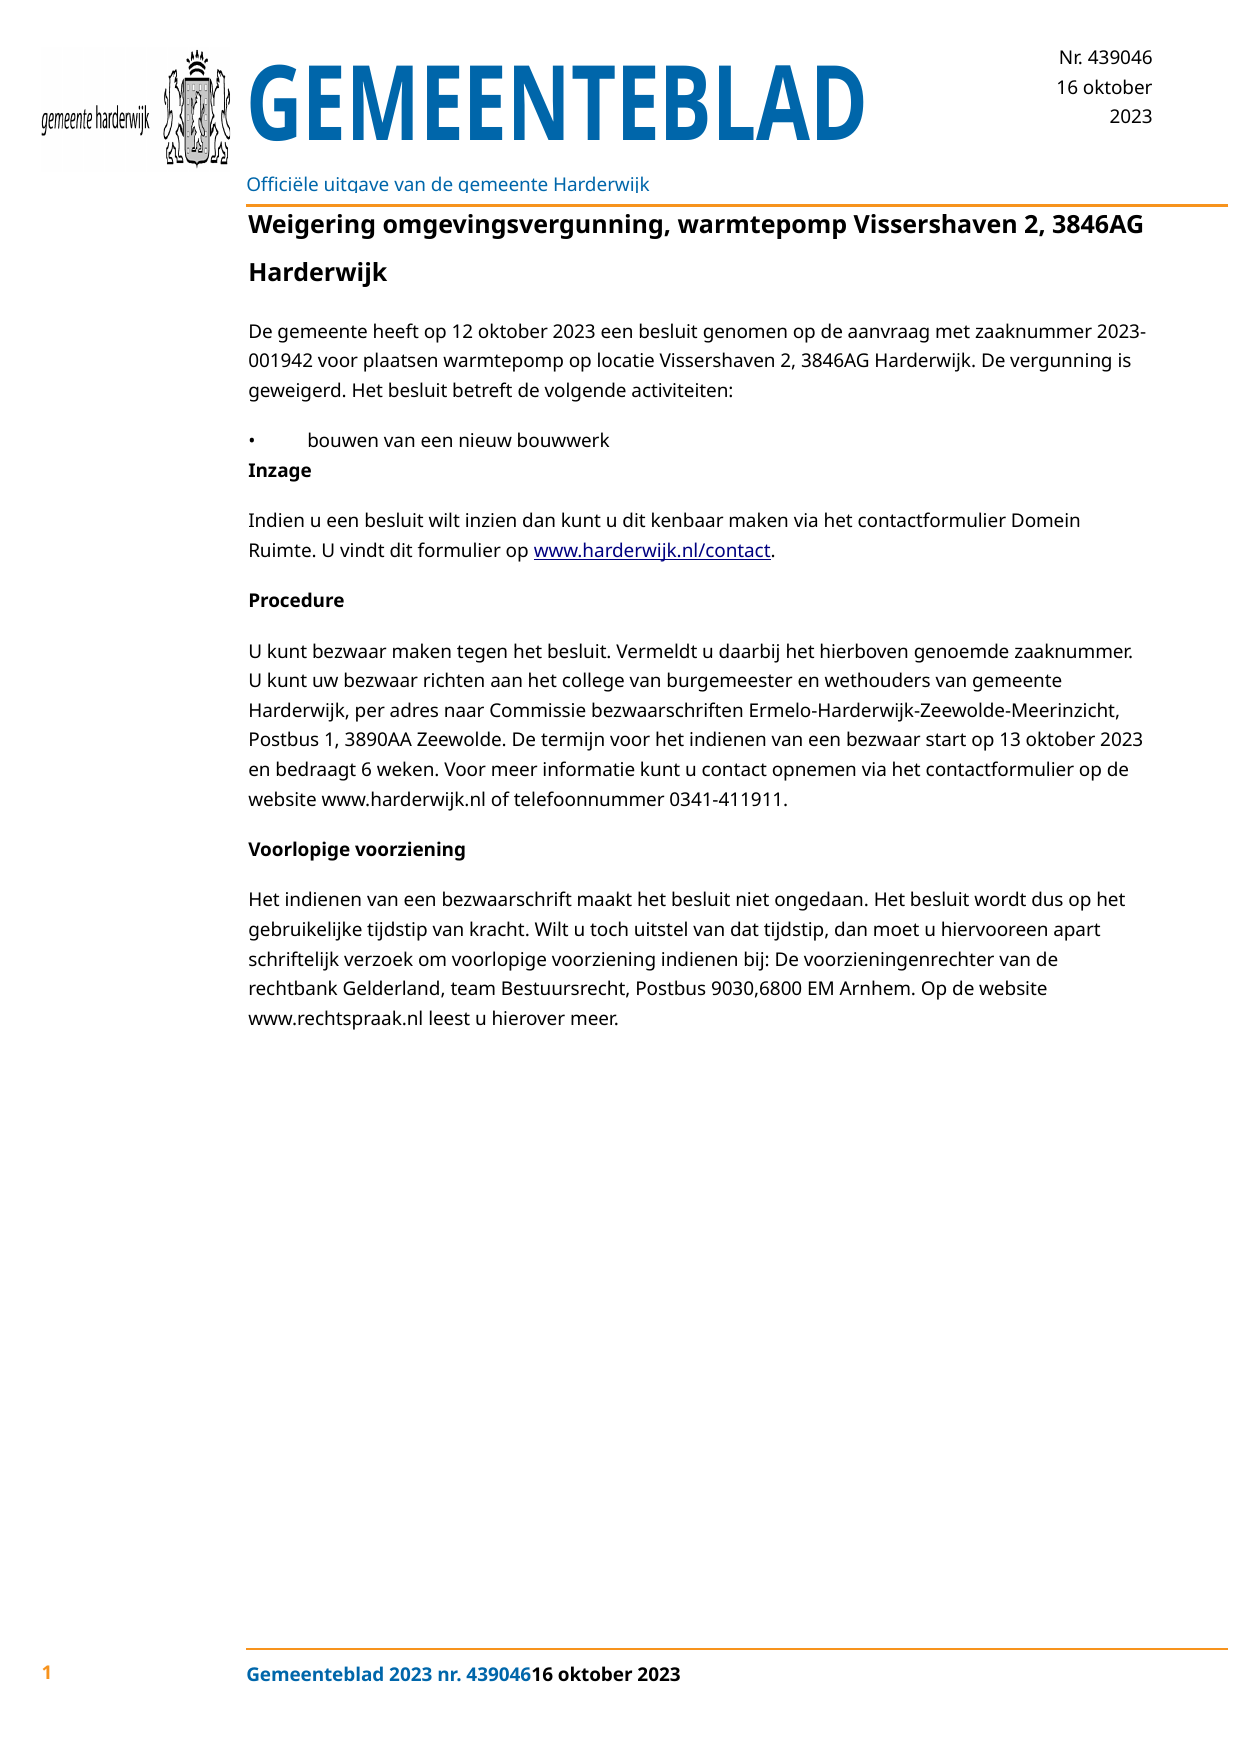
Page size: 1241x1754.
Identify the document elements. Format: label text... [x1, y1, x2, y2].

text Het indienen van een bezwaarschrift maakt het besluit niet ongedaan. Het besluit wordt dus op het gebruikelijke tijdstip van kracht. Wilt u toch uitstel van dat tijdstip, dan moet u hiervooreen apart schriftelijk verzoek om voorlopige voorziening indienen bij: De voorzieningenrechter van de rechtbank Gelderland, team Bestuursrecht, Postbus 9030,6800 EM Arnhem. Op de website www.rechtspraak.nl leest u hierover meer. [248, 887, 1152, 1031]
text Weigering omgevingsvergunning, warmtepomp Vissershaven 2, 3846AG Harderwijk [248, 207, 1152, 288]
text Inzage [248, 457, 1152, 483]
text Procedure [248, 587, 1152, 613]
text Voorlopige voorziening [248, 836, 1152, 862]
text U kunt bezwaar maken tegen het besluit. Vermeldt u daarbij het hierboven genoemde zaaknummer. U kunt uw bezwaar richten aan het college van burgemeester en wethouders van gemeente Harderwijk, per adres naar Commissie bezwaarschriften Ermelo-Harderwijk-Zeewolde-Meerinzicht, Postbus 1, 3890AA Zeewolde. De termijn voor het indienen van een bezwaar start op 13 oktober 2023 en bedraagt 6 weken. Voor meer informatie kunt u contact opnemen via het contactformulier op de website www.harderwijk.nl of telefoonnummer 0341-411911. [248, 638, 1152, 812]
text Indien u een besluit wilt inzien dan kunt u dit kenbaar maken via het contactformulier Domein Ruimte. U vindt dit formulier op www.harderwijk.nl/contact. [248, 507, 1152, 563]
list bouwen van een nieuw bouwwerk [248, 427, 1152, 453]
text De gemeente heeft op 12 oktober 2023 een besluit genomen op de aanvraag met zaaknummer 2023-001942 voor plaatsen warmtepomp op locatie Vissershaven 2, 3846AG Harderwijk. De vergunning is geweigerd. Het besluit betreft de volgende activiteiten: [248, 318, 1152, 403]
picture [41, 47, 231, 172]
